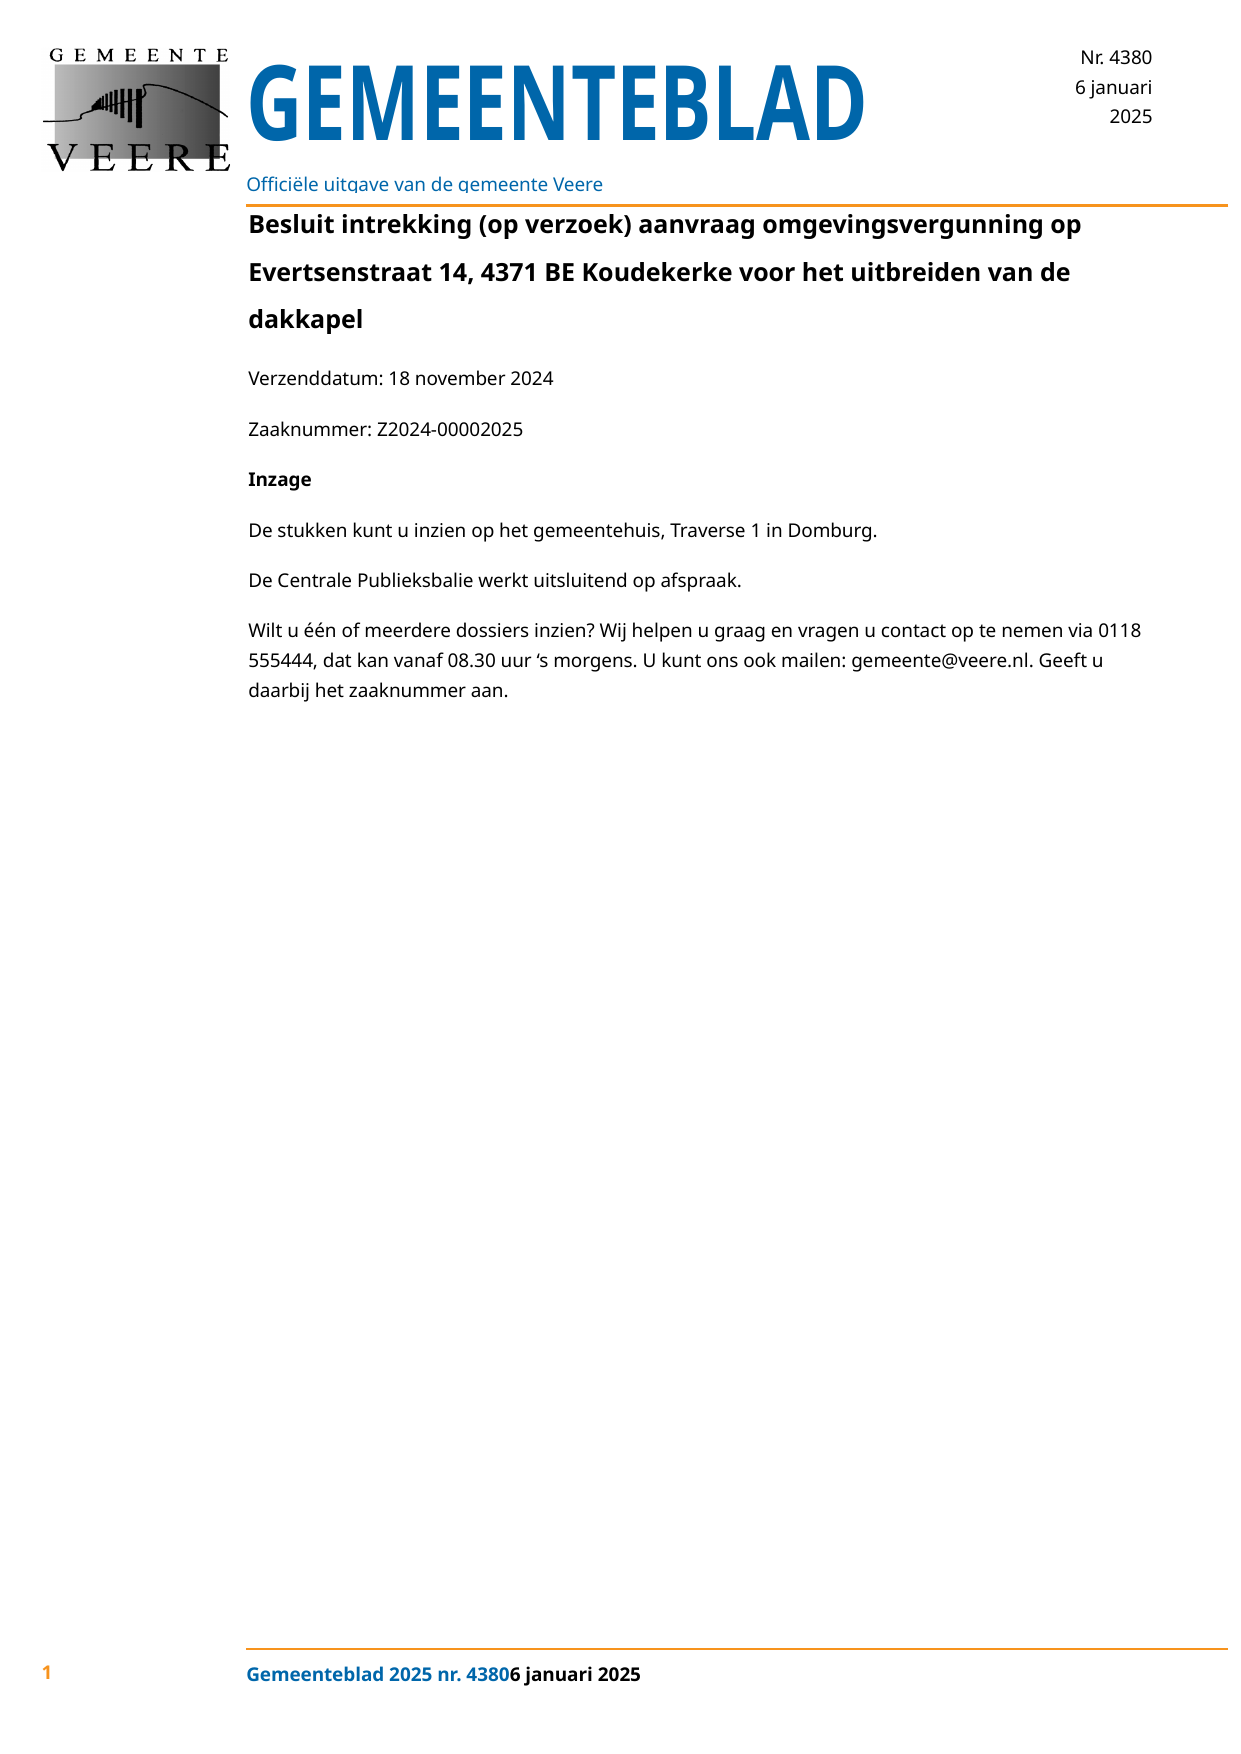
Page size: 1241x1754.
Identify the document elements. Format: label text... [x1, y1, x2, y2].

picture [41, 47, 231, 172]
text De Centrale Publieksbalie werkt uitsluitend op afspraak. [248, 567, 1152, 593]
text De stukken kunt u inzien op het gemeentehuis, Traverse 1 in Domburg. [248, 517, 1152, 542]
text Wilt u één of meerdere dossiers inzien? Wij helpen u graag en vragen u contact op te nemen via 0118 555444, dat kan vanaf 08.30 uur ‘s morgens. U kunt ons ook mailen: gemeente@veere.nl. Geeft u daarbij het zaaknummer aan. [248, 618, 1152, 702]
text Inzage [248, 466, 1152, 492]
text Besluit intrekking (op verzoek) aanvraag omgevingsvergunning op Evertsenstraat 14, 4371 BE Koudekerke voor het uitbreiden van de dakkapel [248, 207, 1152, 336]
text Verzenddatum: 18 november 2024 [248, 366, 1152, 391]
text Zaaknummer: Z2024-00002025 [248, 416, 1152, 442]
